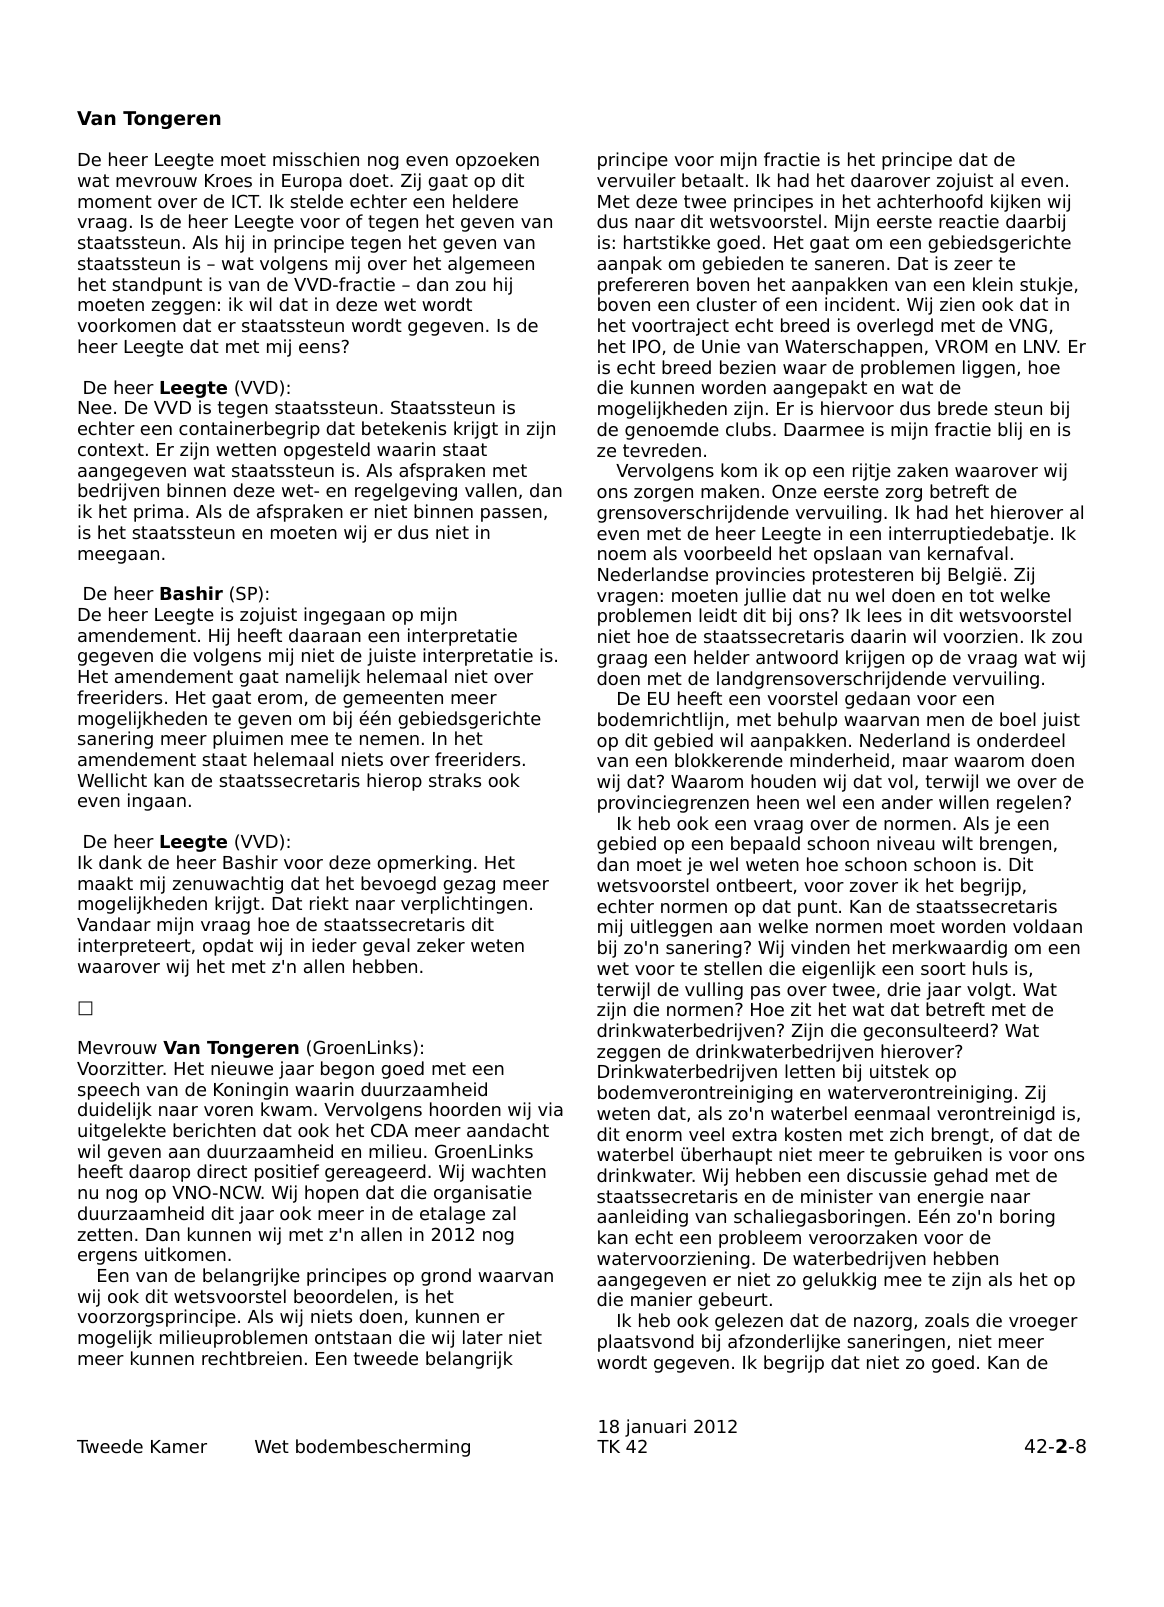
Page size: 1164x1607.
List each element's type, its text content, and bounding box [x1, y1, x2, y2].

text De heer Leegte moet misschien nog even opzoeken wat mevrouw Kroes in Europa doet. Zij gaat op dit moment over de ICT. Ik stelde echter een heldere vraag. Is de heer Leegte voor of tegen het geven van staatssteun. Als hij in principe tegen het geven van staatssteun is – wat volgens mij over het algemeen het standpunt is van de VVD-fractie – dan zou hij moeten zeggen: ik wil dat in deze wet wordt voorkomen dat er staatssteun wordt gegeven. Is de heer Leegte dat met mij eens? [77, 150, 567, 357]
text Een van de belangrijke principes op grond waarvan wij ook dit wetsvoorstel beoordelen, is het voorzorgsprincipe. Als wij niets doen, kunnen er mogelijk milieuproblemen ontstaan die wij later niet meer kunnen rechtbreien. Een tweede belangrijk [77, 1266, 567, 1369]
text Nee. De VVD is tegen staatssteun. Staatssteun is echter een containerbegrip dat betekenis krijgt in zijn context. Er zijn wetten opgesteld waarin staat aangegeven wat staatssteun is. Als afspraken met bedrijven binnen deze wet- en regelgeving vallen, dan ik het prima. Als de afspraken er niet binnen passen, is het staatssteun en moeten wij er dus niet in meegaan. [77, 398, 567, 564]
text Voorzitter. Het nieuwe jaar begon goed met een speech van de Koningin waarin duurzaamheid duidelijk naar voren kwam. Vervolgens hoorden wij via uitgelekte berichten dat ook het CDA meer aandacht wil geven aan duurzaamheid en milieu. GroenLinks heeft daarop direct positief gereageerd. Wij wachten nu nog op VNO-NCW. Wij hopen dat die organisatie duurzaamheid dit jaar ook meer in de etalage zal zetten. Dan kunnen wij met z'n allen in 2012 nog ergens uitkomen. [77, 1059, 567, 1266]
text De heer Bashir (SP): [77, 584, 567, 605]
text De EU heeft een voorstel gedaan voor een bodemrichtlijn, met behulp waarvan men de boel juist op dit gebied wil aanpakken. Nederland is onderdeel van een blokkerende minderheid, maar waarom doen wij dat? Waarom houden wij dat vol, terwijl we over de provinciegrenzen heen wel een ander willen regelen? [596, 689, 1087, 813]
text Vervolgens kom ik op een rijtje zaken waarover wij ons zorgen maken. Onze eerste zorg betreft de grensoverschrijdende vervuiling. Ik had het hierover al even met de heer Leegte in een interruptiedebatje. Ik noem als voorbeeld het opslaan van kernafval. Nederlandse provincies protesteren bij België. Zij vragen: moeten jullie dat nu wel doen en tot welke problemen leidt dit bij ons? Ik lees in dit wetsvoorstel niet hoe de staatssecretaris daarin wil voorzien. Ik zou graag een helder antwoord krijgen op de vraag wat wij doen met de landgrensoverschrijdende vervuiling. [596, 461, 1087, 689]
text principe voor mijn fractie is het principe dat de vervuiler betaalt. Ik had het daarover zojuist al even. Met deze twee principes in het achterhoofd kijken wij dus naar dit wetsvoorstel. Mijn eerste reactie daarbij is: hartstikke goed. Het gaat om een gebiedsgerichte aanpak om gebieden te saneren. Dat is zeer te prefereren boven het aanpakken van een klein stukje, boven een cluster of een incident. Wij zien ook dat in het voortraject echt breed is overlegd met de VNG, het IPO, de Unie van Waterschappen, VROM en LNV. Er is echt breed bezien waar de problemen liggen, hoe die kunnen worden aangepakt en wat de mogelijkheden zijn. Er is hiervoor dus brede steun bij de genoemde clubs. Daarmee is mijn fractie blij en is ze tevreden. [596, 150, 1087, 461]
text Ik dank de heer Bashir voor deze opmerking. Het maakt mij zenuwachtig dat het bevoegd gezag meer mogelijkheden krijgt. Dat riekt naar verplichtingen. Vandaar mijn vraag hoe de staatssecretaris dit interpreteert, opdat wij in ieder geval zeker weten waarover wij het met z'n allen hebben. [77, 853, 567, 977]
text Mevrouw Van Tongeren (GroenLinks): [77, 1038, 567, 1059]
text De heer Leegte (VVD): [77, 377, 567, 398]
text De heer Leegte (VVD): [77, 832, 567, 853]
text Ik heb ook gelezen dat de nazorg, zoals die vroeger plaatsvond bij afzonderlijke saneringen, niet meer wordt gegeven. Ik begrijp dat niet zo goed. Kan de [596, 1311, 1087, 1373]
text Ik heb ook een vraag over de normen. Als je een gebied op een bepaald schoon niveau wilt brengen, dan moet je wel weten hoe schoon schoon is. Dit wetsvoorstel ontbeert, voor zover ik het begrijp, echter normen op dat punt. Kan de staatssecretaris mij uitleggen aan welke normen moet worden voldaan bij zo'n sanering? Wij vinden het merkwaardig om een wet voor te stellen die eigenlijk een soort huls is, terwijl de vulling pas over twee, drie jaar volgt. Wat zijn die normen? Hoe zit het wat dat betreft met de drinkwaterbedrijven? Zijn die geconsulteerd? Wat zeggen de drinkwaterbedrijven hierover? Drinkwaterbedrijven letten bij uitstek op bodemverontreiniging en waterverontreiniging. Zij weten dat, als zo'n waterbel eenmaal verontreinigd is, dit enorm veel extra kosten met zich brengt, of dat de waterbel überhaupt niet meer te gebruiken is voor ons drinkwater. Wij hebben een discussie gehad met de staatssecretaris en de minister van energie naar aanleiding van schaliegasboringen. Eén zo'n boring kan echt een probleem veroorzaken voor de watervoorziening. De waterbedrijven hebben aangegeven er niet zo gelukkig mee te zijn als het op die manier gebeurt. [596, 813, 1087, 1311]
text □ [77, 997, 567, 1018]
text De heer Leegte is zojuist ingegaan op mijn amendement. Hij heeft daaraan een interpretatie gegeven die volgens mij niet de juiste interpretatie is. Het amendement gaat namelijk helemaal niet over freeriders. Het gaat erom, de gemeenten meer mogelijkheden te geven om bij één gebiedsgerichte sanering meer pluimen mee te nemen. In het amendement staat helemaal niets over freeriders. Wellicht kan de staatssecretaris hierop straks ook even ingaan. [77, 605, 567, 812]
